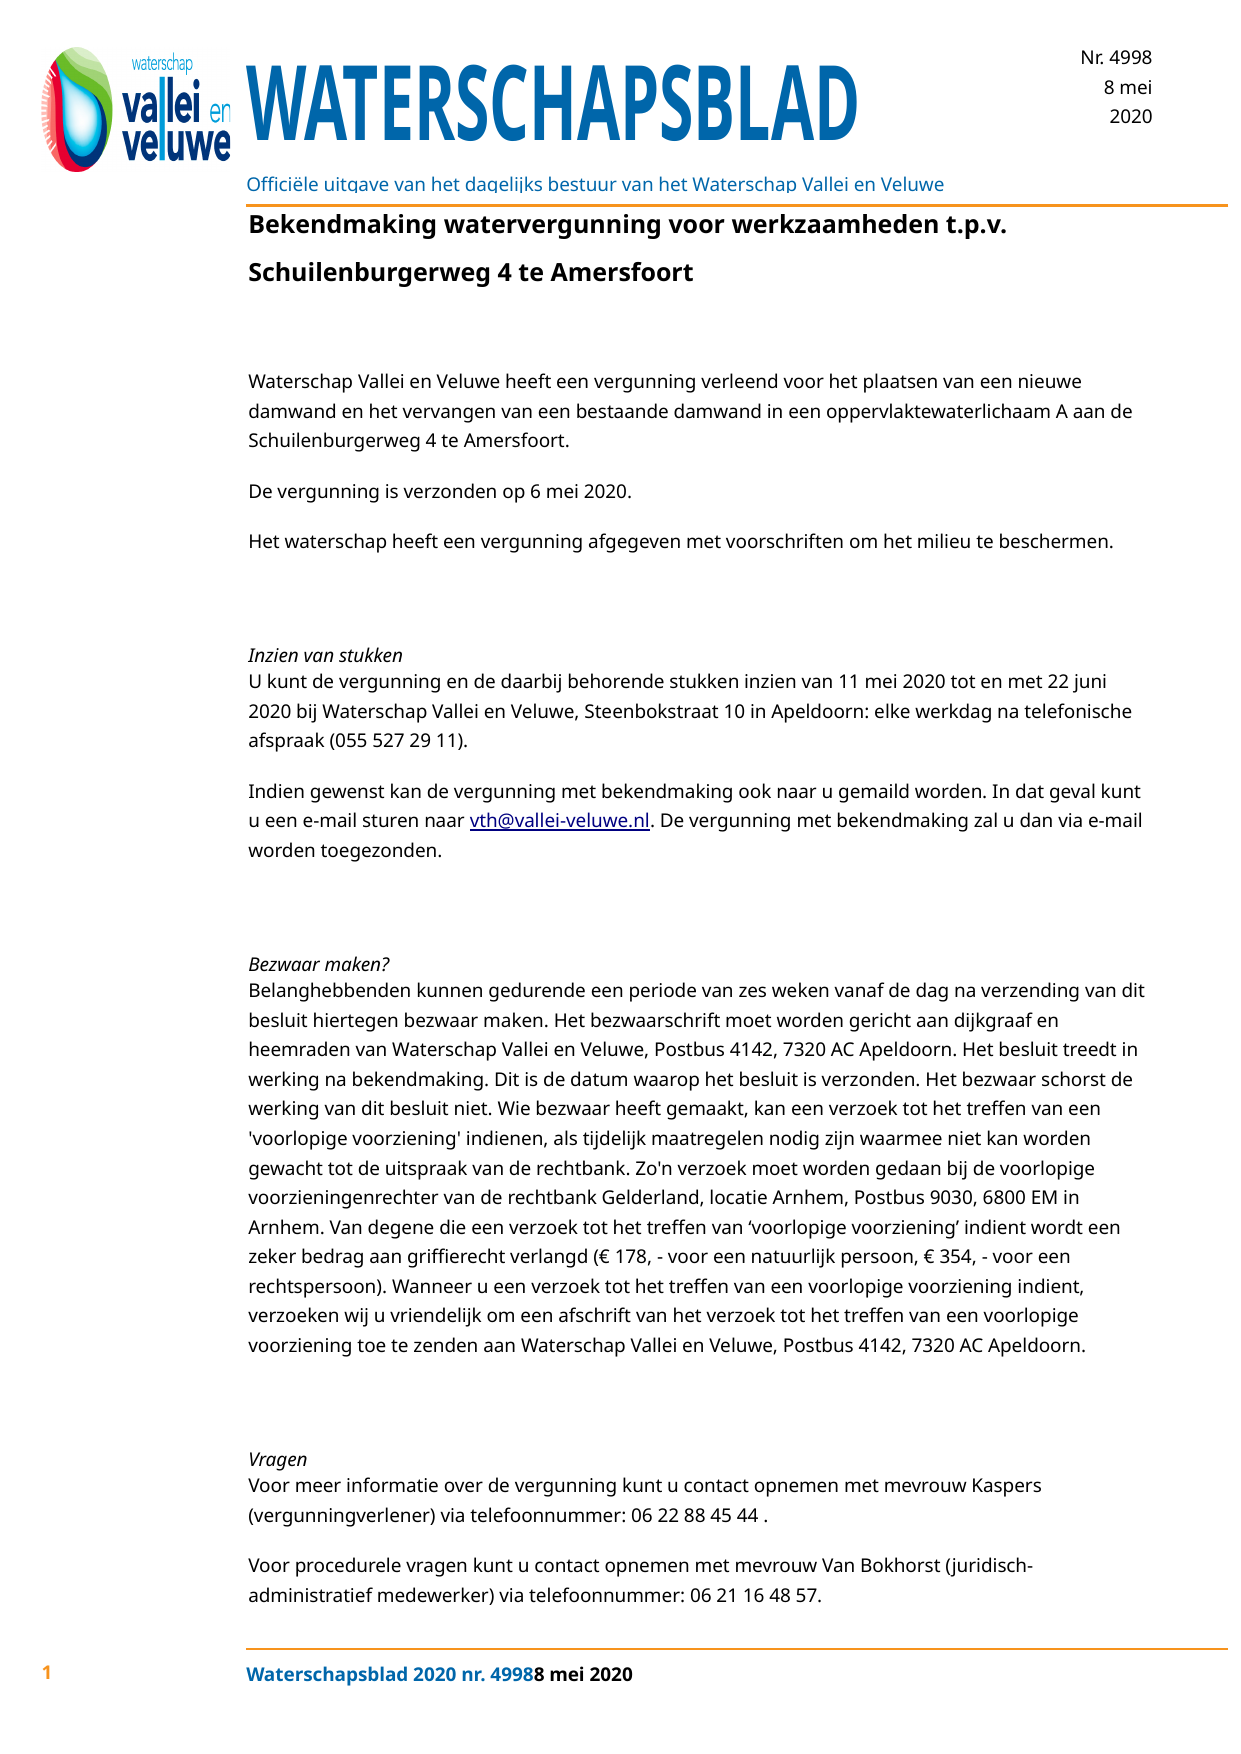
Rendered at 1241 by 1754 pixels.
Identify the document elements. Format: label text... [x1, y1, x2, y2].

text Voor procedurele vragen kunt u contact opnemen met mevrouw Van Bokhorst (juridisch-administratief medewerker) via telefoonnummer: 06 21 16 48 57. [248, 1552, 1152, 1608]
text Het waterschap heeft een vergunning afgegeven met voorschriften om het milieu te beschermen. [248, 528, 1152, 554]
text Waterschap Vallei en Veluwe heeft een vergunning verleend voor het plaatsen van een nieuwe damwand en het vervangen van een bestaande damwand in een oppervlaktewaterlichaam A aan de Schuilenburgerweg 4 te Amersfoort. [248, 368, 1152, 453]
text Vragen [248, 1447, 1152, 1472]
text Bekendmaking watervergunning voor werkzaamheden t.p.v. Schuilenburgerweg 4 te Amersfoort [248, 207, 1152, 288]
text Voor meer informatie over de vergunning kunt u contact opnemen met mevrouw Kaspers (vergunningverlener) via telefoonnummer: 06 22 88 45 44 . [248, 1472, 1152, 1528]
text U kunt de vergunning en de daarbij behorende stukken inzien van 11 mei 2020 tot en met 22 juni 2020 bij Waterschap Vallei en Veluwe, Steenbokstraat 10 in Apeldoorn: elke werkdag na telefonische afspraak (055 527 29 11). [248, 668, 1152, 753]
text Inzien van stukken [248, 643, 1152, 668]
text Indien gewenst kan de vergunning met bekendmaking ook naar u gemaild worden. In dat geval kunt u een e-mail sturen naar vth@vallei-veluwe.nl. De vergunning met bekendmaking zal u dan via e-mail worden toegezonden. [248, 778, 1152, 863]
text Belanghebbenden kunnen gedurende een periode van zes weken vanaf de dag na verzending van dit besluit hiertegen bezwaar maken. Het bezwaarschrift moet worden gericht aan dijkgraaf en heemraden van Waterschap Vallei en Veluwe, Postbus 4142, 7320 AC Apeldoorn. Het besluit treedt in werking na bekendmaking. Dit is de datum waarop het besluit is verzonden. Het bezwaar schorst de werking van dit besluit niet. Wie bezwaar heeft gemaakt, kan een verzoek tot het treffen van een 'voorlopige voorziening' indienen, als tijdelijk maatregelen nodig zijn waarmee niet kan worden gewacht tot de uitspraak van de rechtbank. Zo'n verzoek moet worden gedaan bij de voorlopige voorzieningenrechter van de rechtbank Gelderland, locatie Arnhem, Postbus 9030, 6800 EM in Arnhem. Van degene die een verzoek tot het treffen van ‘voorlopige voorziening’ indient wordt een zeker bedrag aan griffierecht verlangd (€ 178, - voor een natuurlijk persoon, € 354, - voor een rechtspersoon). Wanneer u een verzoek tot het treffen van een voorlopige voorziening indient, verzoeken wij u vriendelijk om een afschrift van het verzoek tot het treffen van een voorlopige voorziening toe te zenden aan Waterschap Vallei en Veluwe, Postbus 4142, 7320 AC Apeldoorn. [248, 977, 1152, 1358]
text Bezwaar maken? [248, 952, 1152, 977]
text De vergunning is verzonden op 6 mei 2020. [248, 478, 1152, 504]
picture [41, 47, 231, 172]
